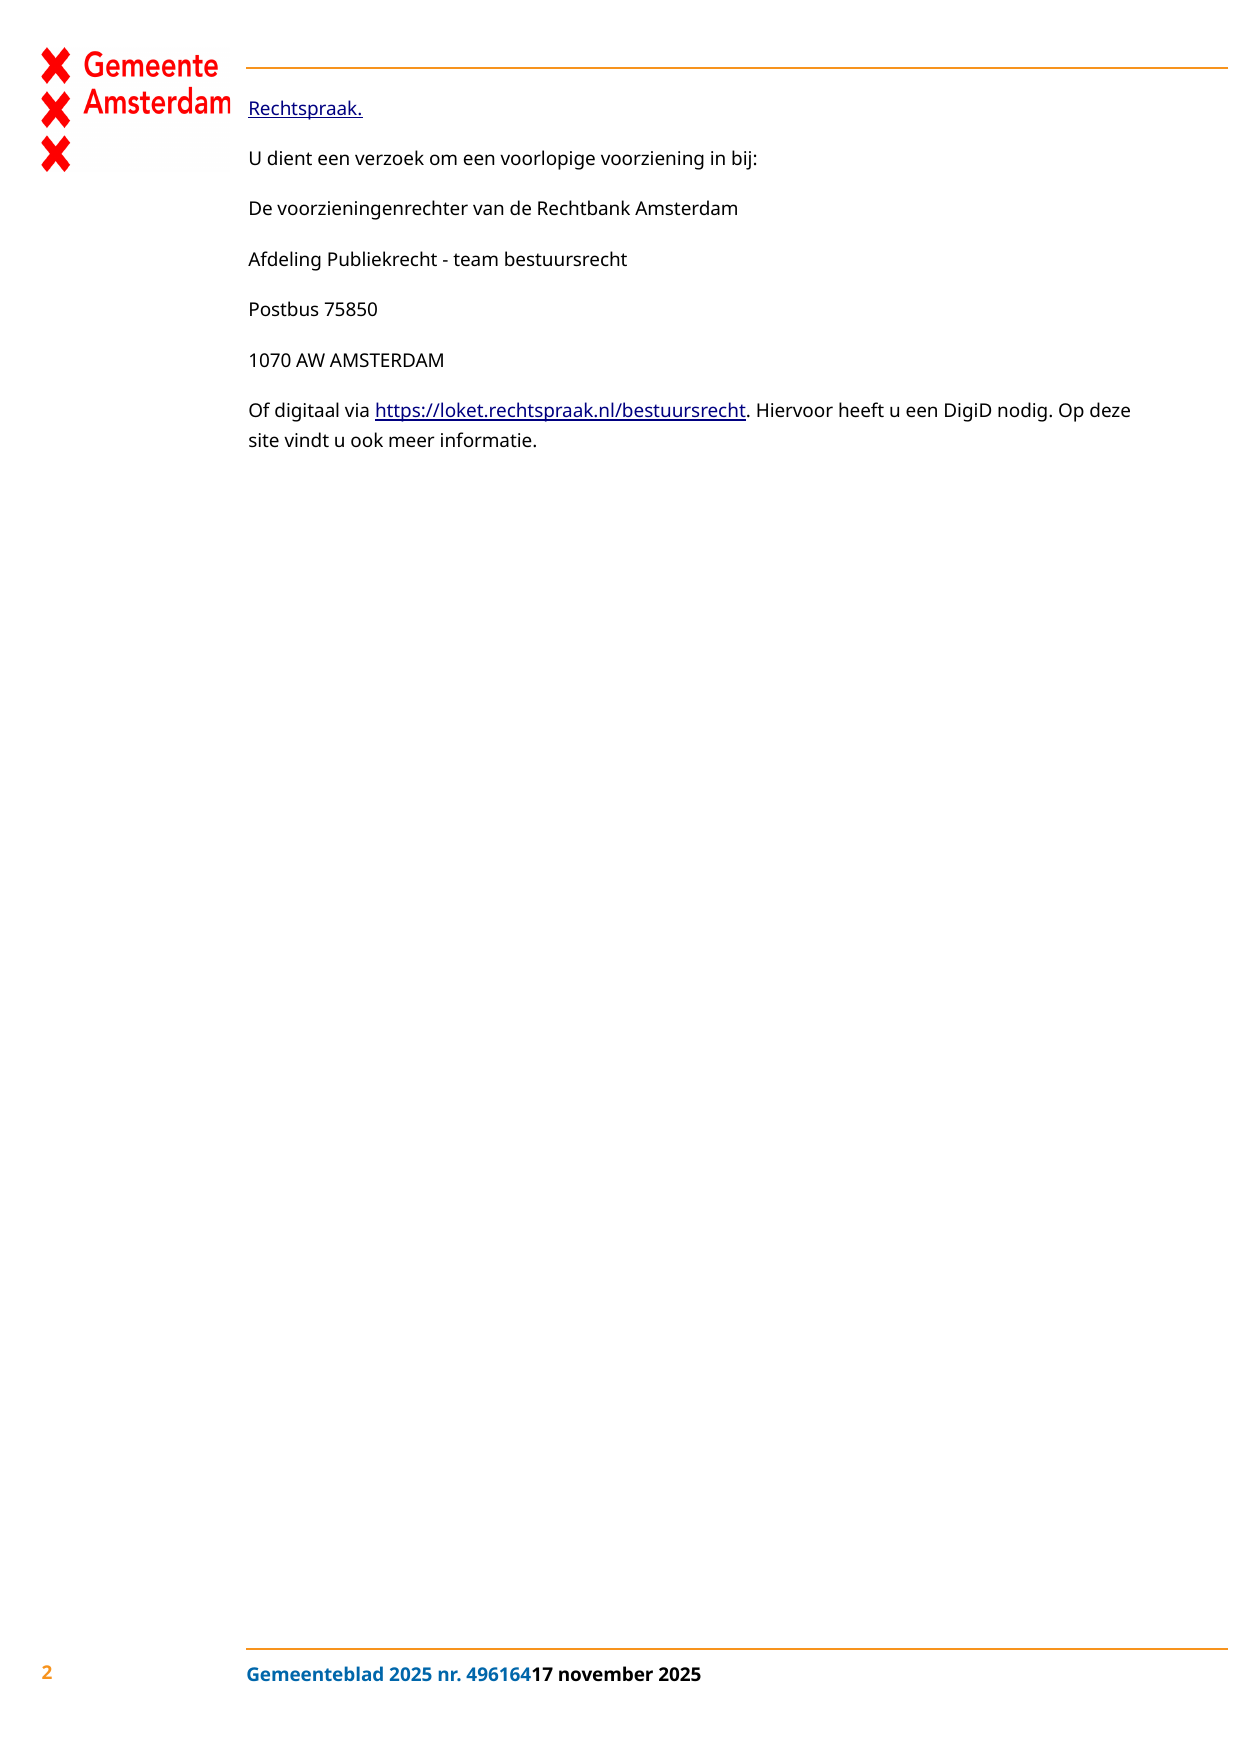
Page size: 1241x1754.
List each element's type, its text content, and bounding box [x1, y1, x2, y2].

text Rechtspraak. [248, 95, 1152, 121]
text Postbus 75850 [248, 296, 1152, 322]
text De voorzieningenrechter van de Rechtbank Amsterdam [248, 196, 1152, 221]
text Of digitaal via https://loket.rechtspraak.nl/bestuursrecht. Hiervoor heeft u een DigiD nodig. Op deze site vindt u ook meer informatie. [248, 397, 1152, 453]
text 1070 AW AMSTERDAM [248, 347, 1152, 373]
picture [41, 47, 231, 172]
text Afdeling Publiekrecht - team bestuursrecht [248, 246, 1152, 272]
text U dient een verzoek om een voorlopige voorziening in bij: [248, 145, 1152, 171]
